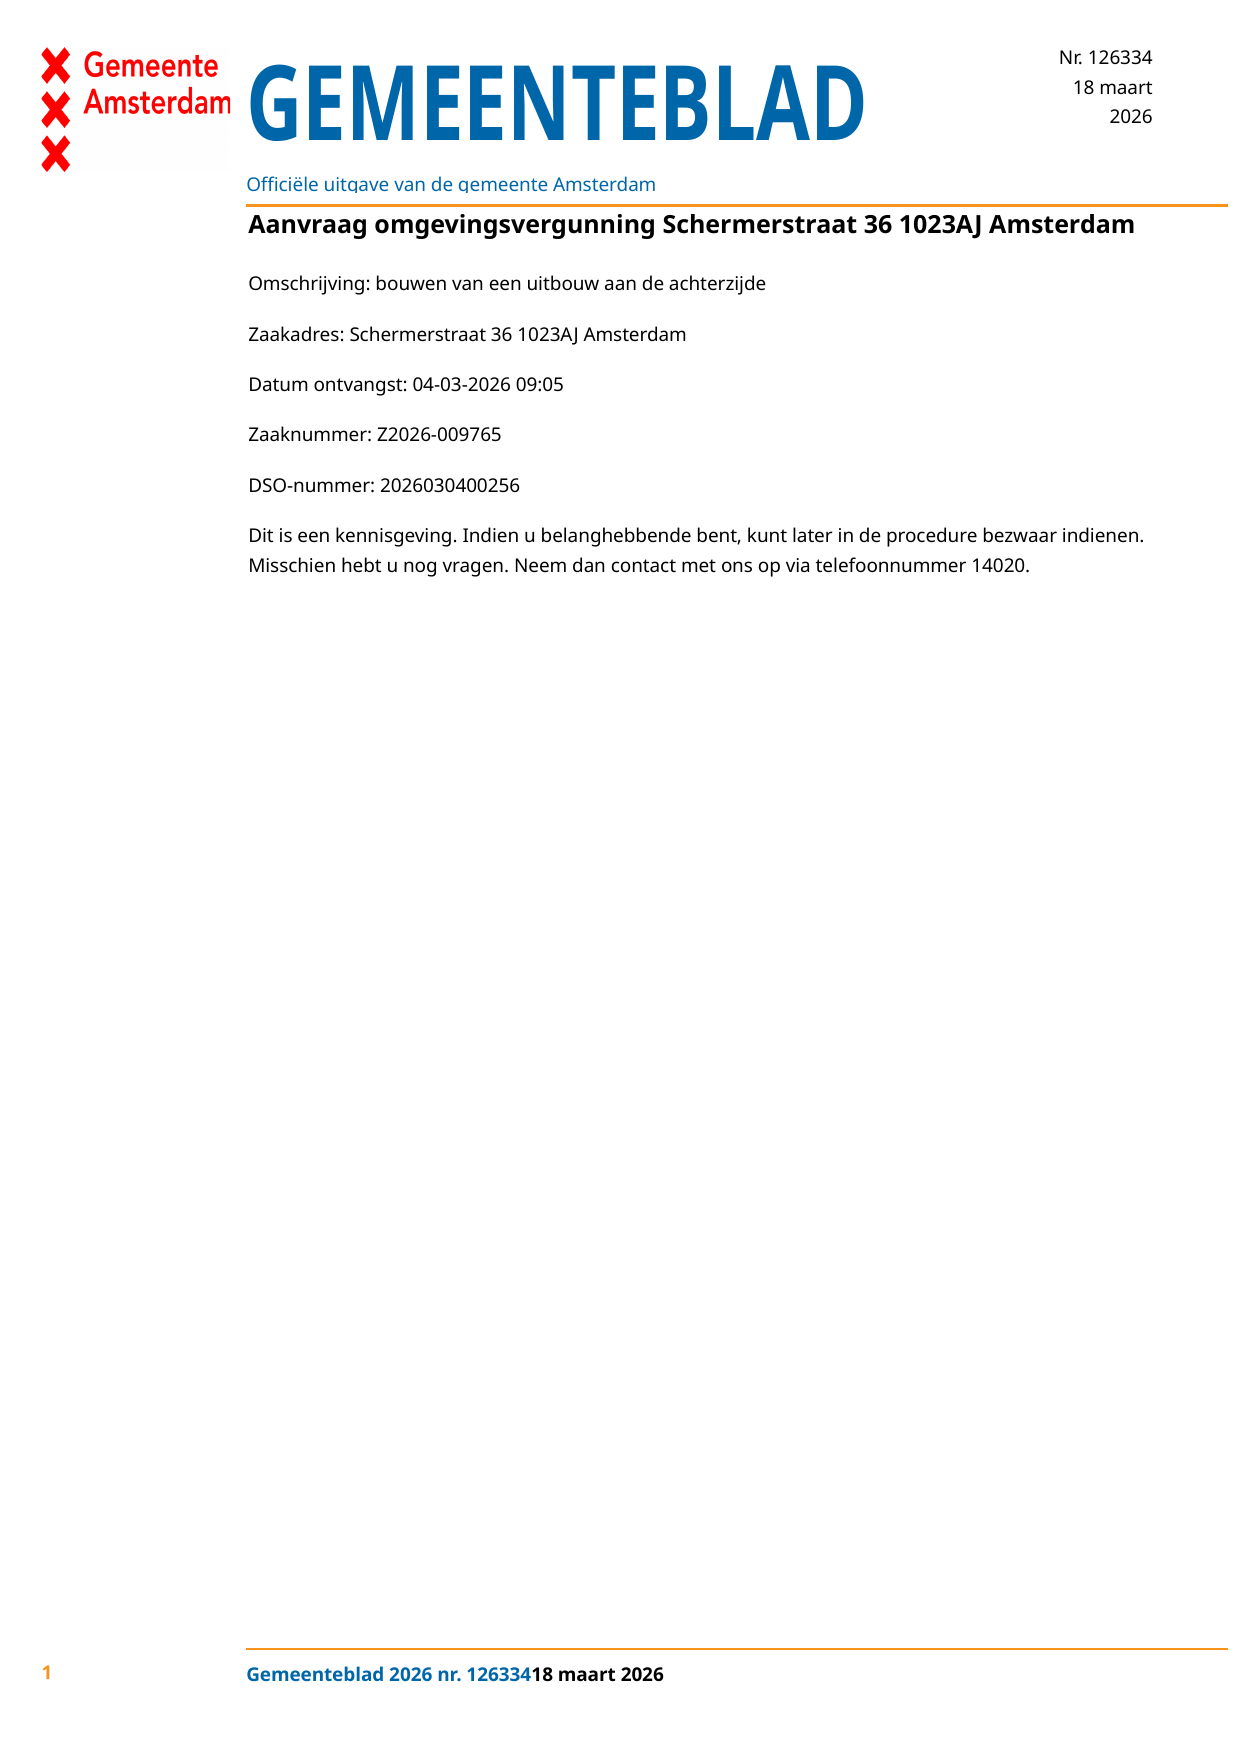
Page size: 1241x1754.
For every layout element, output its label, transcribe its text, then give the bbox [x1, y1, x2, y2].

text Dit is een kennisgeving. Indien u belanghebbende bent, kunt later in de procedure bezwaar indienen. Misschien hebt u nog vragen. Neem dan contact met ons op via telefoonnummer 14020. [248, 522, 1152, 578]
text Zaakadres: Schermerstraat 36 1023AJ Amsterdam [248, 321, 1152, 346]
text DSO-nummer: 2026030400256 [248, 472, 1152, 498]
text Zaaknummer: Z2026-009765 [248, 422, 1152, 447]
picture [41, 47, 231, 172]
text Datum ontvangst: 04-03-2026 09:05 [248, 371, 1152, 397]
text Omschrijving: bouwen van een uitbouw aan de achterzijde [248, 270, 1152, 296]
text Aanvraag omgevingsvergunning Schermerstraat 36 1023AJ Amsterdam [248, 207, 1152, 241]
